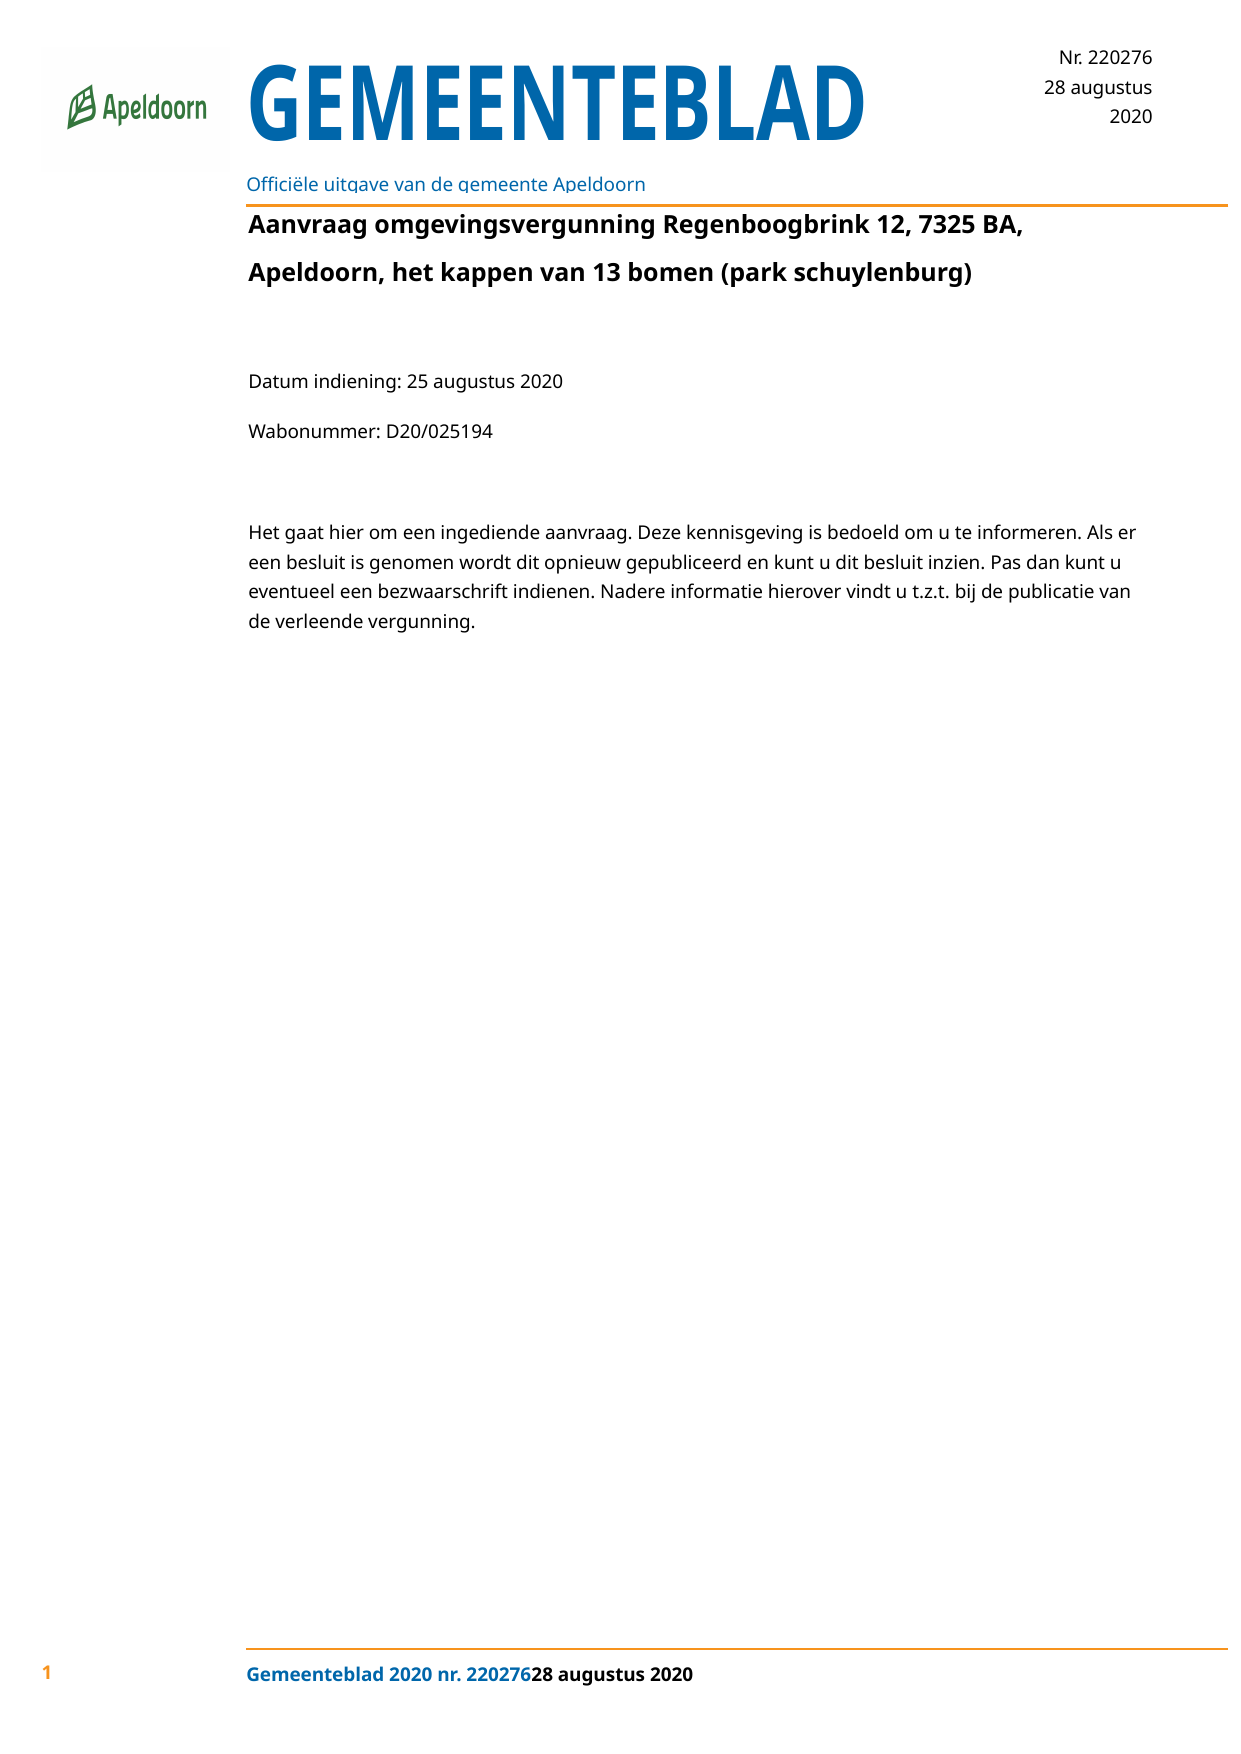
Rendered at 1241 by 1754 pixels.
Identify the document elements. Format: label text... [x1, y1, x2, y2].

text Het gaat hier om een ingediende aanvraag. Deze kennisgeving is bedoeld om u te informeren. Als er een besluit is genomen wordt dit opnieuw gepubliceerd en kunt u dit besluit inzien. Pas dan kunt u eventueel een bezwaarschrift indienen. Nadere informatie hierover vindt u t.z.t. bij de publicatie van de verleende vergunning. [248, 519, 1152, 634]
picture [41, 47, 231, 172]
text Datum indiening: 25 augustus 2020 [248, 368, 1152, 394]
text Wabonummer: D20/025194 [248, 419, 1152, 444]
text Aanvraag omgevingsvergunning Regenboogbrink 12, 7325 BA, Apeldoorn, het kappen van 13 bomen (park schuylenburg) [248, 207, 1152, 288]
